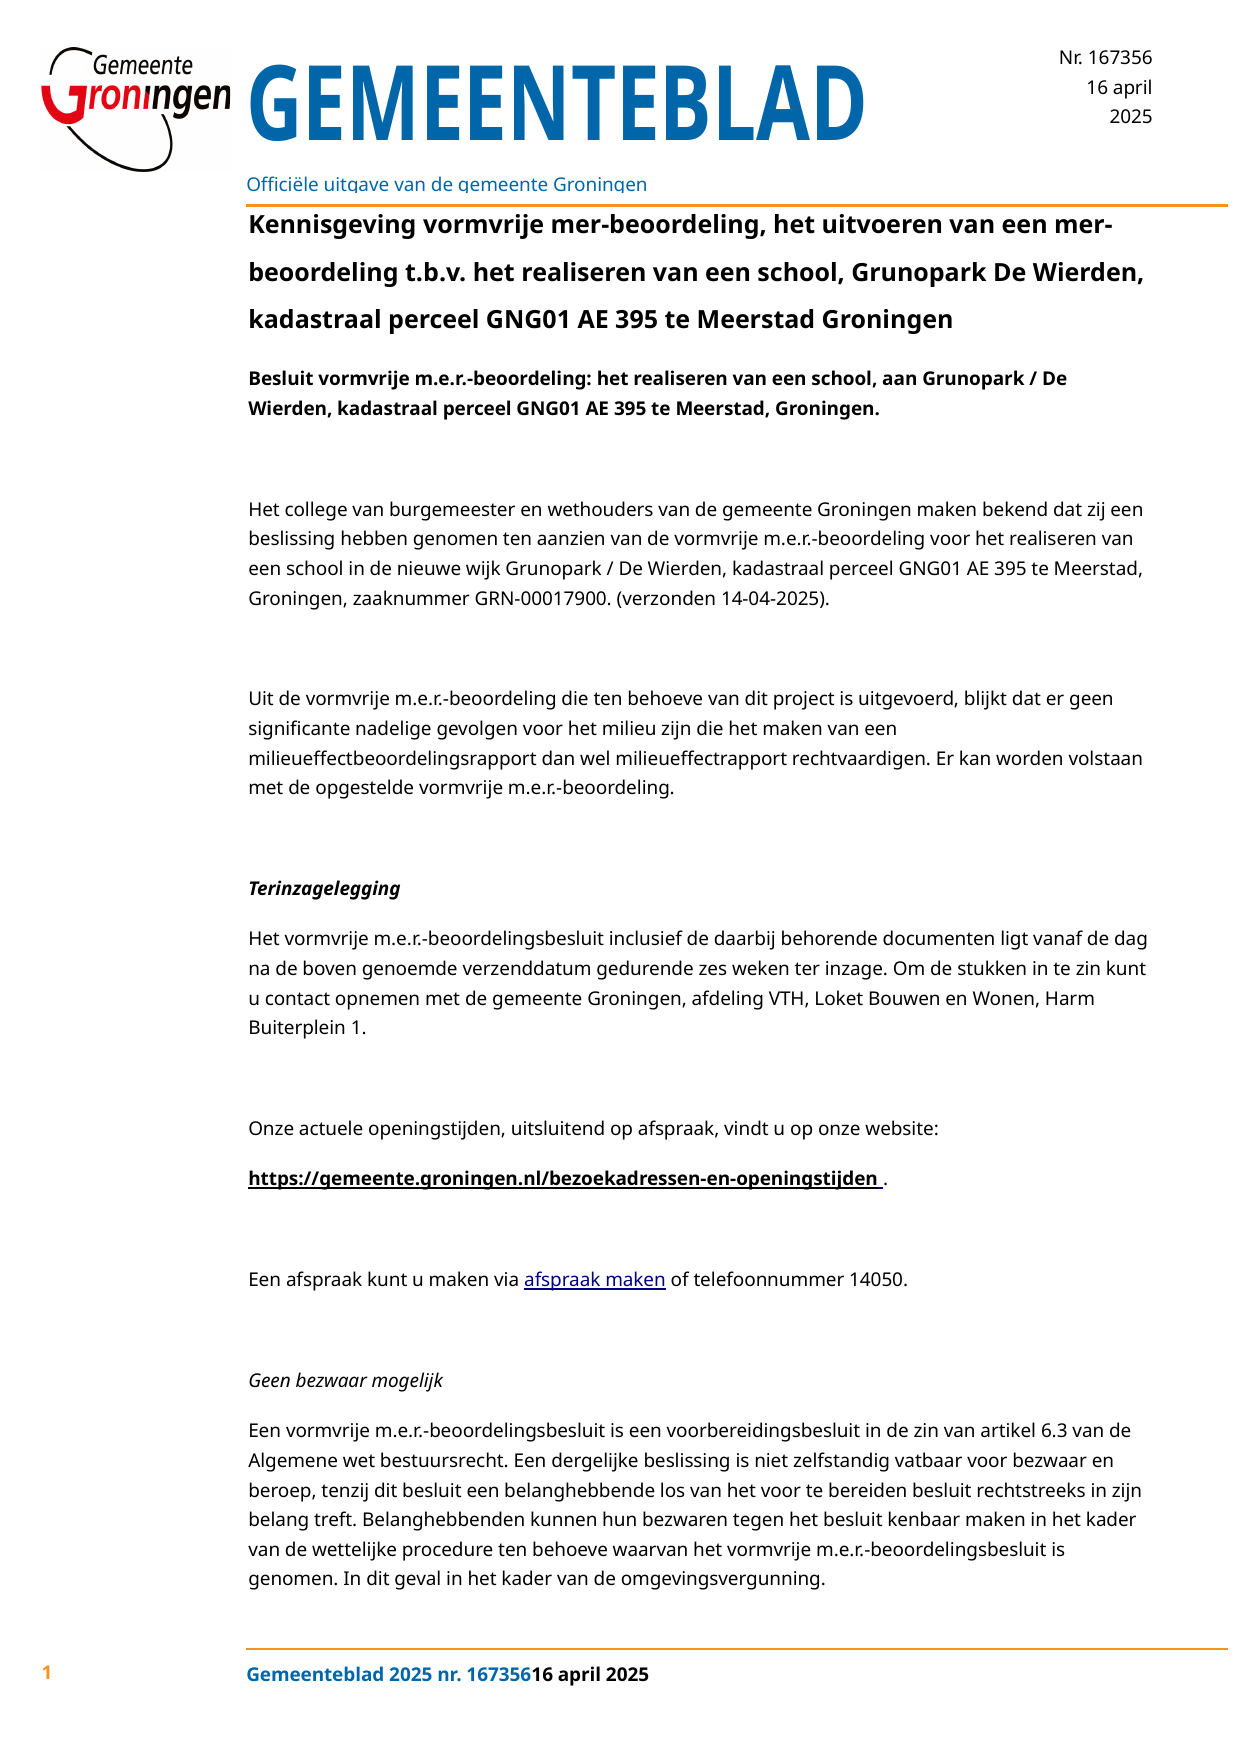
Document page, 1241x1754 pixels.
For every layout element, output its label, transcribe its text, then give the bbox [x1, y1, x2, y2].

text Een afspraak kunt u maken via afspraak maken of telefoonnummer 14050. [248, 1266, 1152, 1292]
text Onze actuele openingstijden, uitsluitend op afspraak, vindt u op onze website: [248, 1115, 1152, 1141]
text Uit de vormvrije m.e.r.-beoordeling die ten behoeve van dit project is uitgevoerd, blijkt dat er geen significante nadelige gevolgen voor het milieu zijn die het maken van een milieueffectbeoordelingsrapport dan wel milieueffectrapport rechtvaardigen. Er kan worden volstaan met de opgestelde vormvrije m.e.r.-beoordeling. [248, 686, 1152, 800]
text Het vormvrije m.e.r.-beoordelingsbesluit inclusief de daarbij behorende documenten ligt vanaf de dag na de boven genoemde verzenddatum gedurende zes weken ter inzage. Om de stukken in te zin kunt u contact opnemen met de gemeente Groningen, afdeling VTH, Loket Bouwen en Wonen, Harm Buiterplein 1. [248, 926, 1152, 1040]
text https://gemeente.groningen.nl/bezoekadressen-en-openingstijden . [248, 1166, 1152, 1191]
text Het college van burgemeester en wethouders van de gemeente Groningen maken bekend dat zij een beslissing hebben genomen ten aanzien van de vormvrije m.e.r.-beoordeling voor het realiseren van een school in de nieuwe wijk Grunopark / De Wierden, kadastraal perceel GNG01 AE 395 te Meerstad, Groningen, zaaknummer GRN-00017900. (verzonden 14-04-2025). [248, 496, 1152, 610]
text Besluit vormvrije m.e.r.-beoordeling: het realiseren van een school, aan Grunopark / De Wierden, kadastraal perceel GNG01 AE 395 te Meerstad, Groningen. [248, 366, 1152, 421]
text Geen bezwaar mogelijk [248, 1367, 1152, 1393]
text Terinzagelegging [248, 875, 1152, 901]
text Kennisgeving vormvrije mer-beoordeling, het uitvoeren van een mer-beoordeling t.b.v. het realiseren van een school, Grunopark De Wierden, kadastraal perceel GNG01 AE 395 te Meerstad Groningen [248, 207, 1152, 336]
picture [41, 47, 231, 172]
text Een vormvrije m.e.r.-beoordelingsbesluit is een voorbereidingsbesluit in de zin van artikel 6.3 van de Algemene wet bestuursrecht. Een dergelijke beslissing is niet zelfstandig vatbaar voor bezwaar en beroep, tenzij dit besluit een belanghebbende los van het voor te bereiden besluit rechtstreeks in zijn belang treft. Belanghebbenden kunnen hun bezwaren tegen het besluit kenbaar maken in het kader van de wettelijke procedure ten behoeve waarvan het vormvrije m.e.r.-beoordelingsbesluit is genomen. In dit geval in het kader van de omgevingsvergunning. [248, 1418, 1152, 1591]
